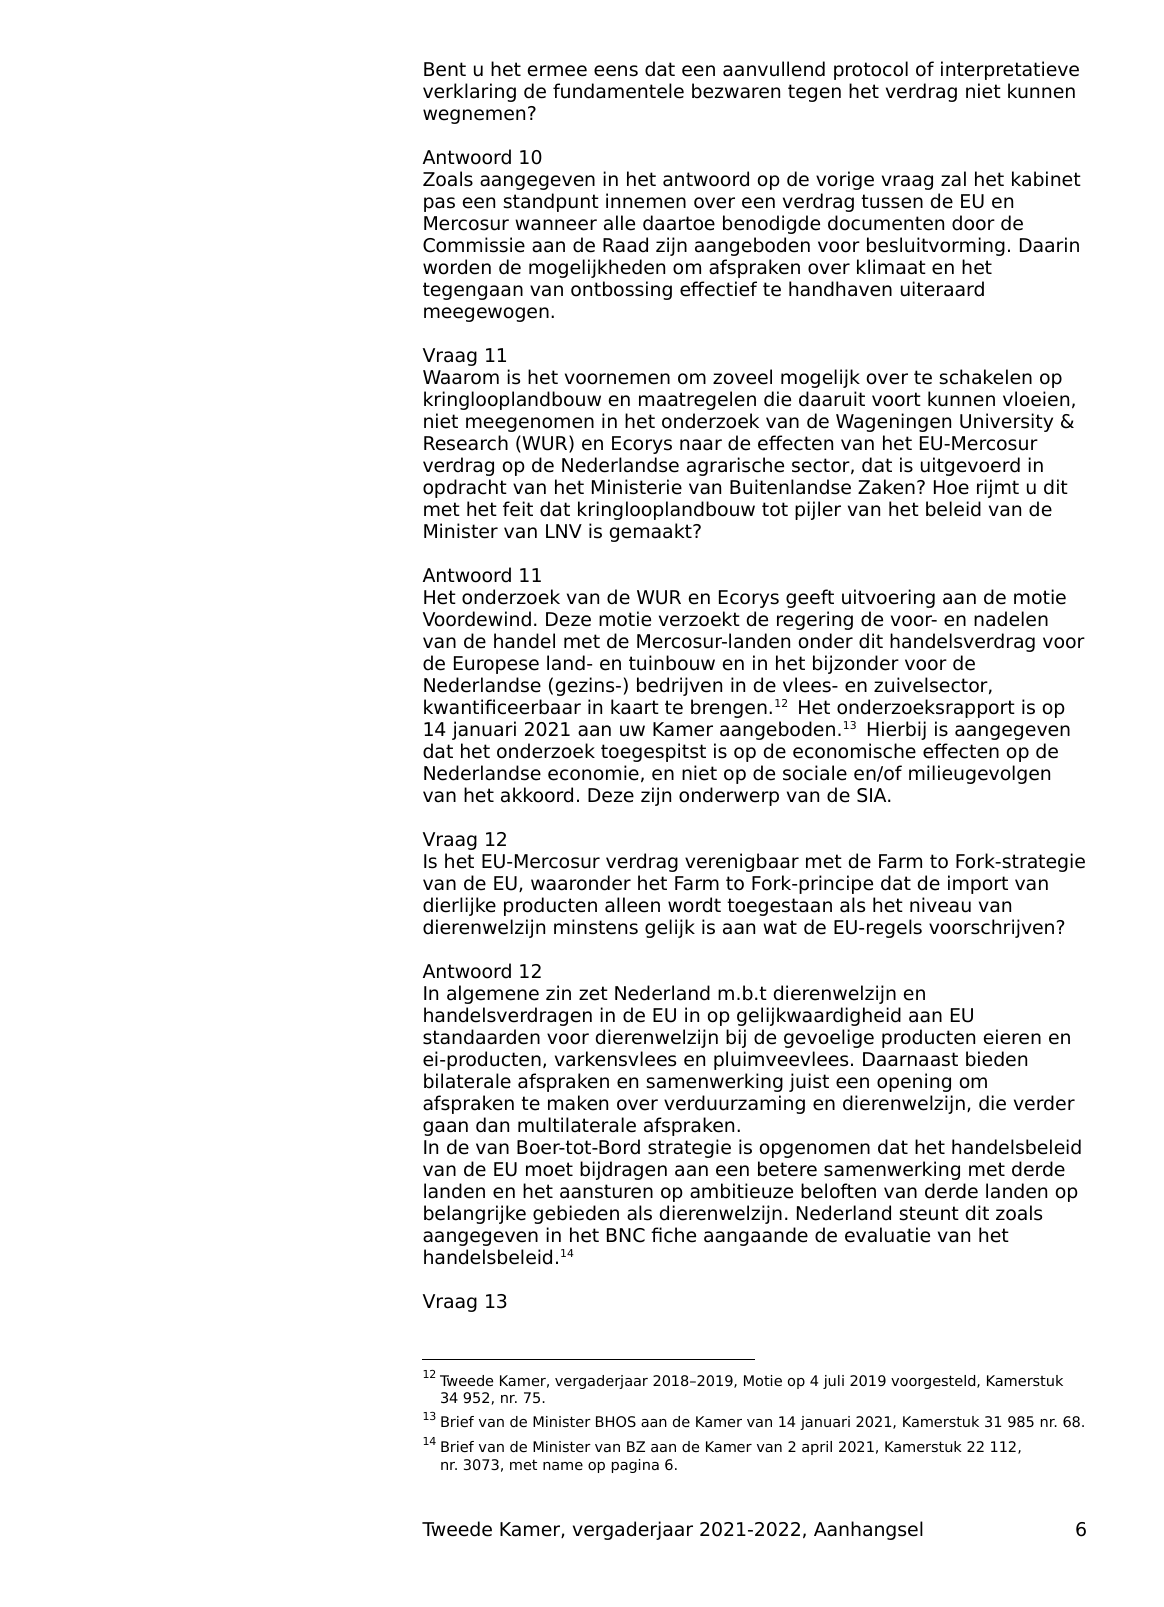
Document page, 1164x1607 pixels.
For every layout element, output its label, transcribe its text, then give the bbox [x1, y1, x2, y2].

text Brief van de Minister van BZ aan de Kamer van 2 april 2021, Kamerstuk 22 112, nr. 3073, met name op pagina 6. [422, 1435, 1087, 1474]
text Antwoord 10 [422, 147, 1087, 169]
text Antwoord 12 [422, 961, 1087, 983]
text Antwoord 11 [422, 565, 1087, 587]
text In algemene zin zet Nederland m.b.t dierenwelzijn en handelsverdragen in de EU in op gelijkwaardigheid aan EU standaarden voor dierenwelzijn bij de gevoelige producten eieren en ei-producten, varkensvlees en pluimveevlees. Daarnaast bieden bilaterale afspraken en samenwerking juist een opening om afspraken te maken over verduurzaming en dierenwelzijn, die verder gaan dan multilaterale afspraken. [422, 983, 1087, 1137]
text Is het EU-Mercosur verdrag verenigbaar met de Farm to Fork-strategie van de EU, waaronder het Farm to Fork-principe dat de import van dierlijke producten alleen wordt toegestaan als het niveau van dierenwelzijn minstens gelijk is aan wat de EU-regels voorschrijven? [422, 851, 1087, 939]
text Tweede Kamer, vergaderjaar 2018–2019, Motie op 4 juli 2019 voorgesteld, Kamerstuk 34 952, nr. 75. [422, 1368, 1087, 1407]
text Het onderzoek van de WUR en Ecorys geeft uitvoering aan de motie Voordewind. Deze motie verzoekt de regering de voor- en nadelen van de handel met de Mercosur-landen onder dit handelsverdrag voor de Europese land- en tuinbouw en in het bijzonder voor de Nederlandse (gezins-) bedrijven in de vlees- en zuivelsector, kwantificeerbaar in kaart te brengen. Het onderzoeksrapport is op 14 januari 2021 aan uw Kamer aangeboden. Hierbij is aangegeven dat het onderzoek toegespitst is op de economische effecten op de Nederlandse economie, en niet op de sociale en/of milieugevolgen van het akkoord. Deze zijn onderwerp van de SIA. [422, 587, 1087, 807]
text In de van Boer-tot-Bord strategie is opgenomen dat het handelsbeleid van de EU moet bijdragen aan een betere samenwerking met derde landen en het aansturen op ambitieuze beloften van derde landen op belangrijke gebieden als dierenwelzijn. Nederland steunt dit zoals aangegeven in het BNC fiche aangaande de evaluatie van het handelsbeleid. [422, 1137, 1087, 1269]
text Brief van de Minister BHOS aan de Kamer van 14 januari 2021, Kamerstuk 31 985 nr. 68. [422, 1410, 1087, 1432]
text Waarom is het voornemen om zoveel mogelijk over te schakelen op kringlooplandbouw en maatregelen die daaruit voort kunnen vloeien, niet meegenomen in het onderzoek van de Wageningen University & Research (WUR) en Ecorys naar de effecten van het EU-Mercosur verdrag op de Nederlandse agrarische sector, dat is uitgevoerd in opdracht van het Ministerie van Buitenlandse Zaken? Hoe rijmt u dit met het feit dat kringlooplandbouw tot pijler van het beleid van de Minister van LNV is gemaakt? [422, 367, 1087, 543]
text Vraag 13 [422, 1291, 1087, 1313]
text Vraag 11 [422, 345, 1087, 367]
text Zoals aangegeven in het antwoord op de vorige vraag zal het kabinet pas een standpunt innemen over een verdrag tussen de EU en Mercosur wanneer alle daartoe benodigde documenten door de Commissie aan de Raad zijn aangeboden voor besluitvorming. Daarin worden de mogelijkheden om afspraken over klimaat en het tegengaan van ontbossing effectief te handhaven uiteraard meegewogen. [422, 169, 1087, 323]
text Bent u het ermee eens dat een aanvullend protocol of interpretatieve verklaring de fundamentele bezwaren tegen het verdrag niet kunnen wegnemen? [422, 59, 1087, 125]
text Vraag 12 [422, 829, 1087, 851]
